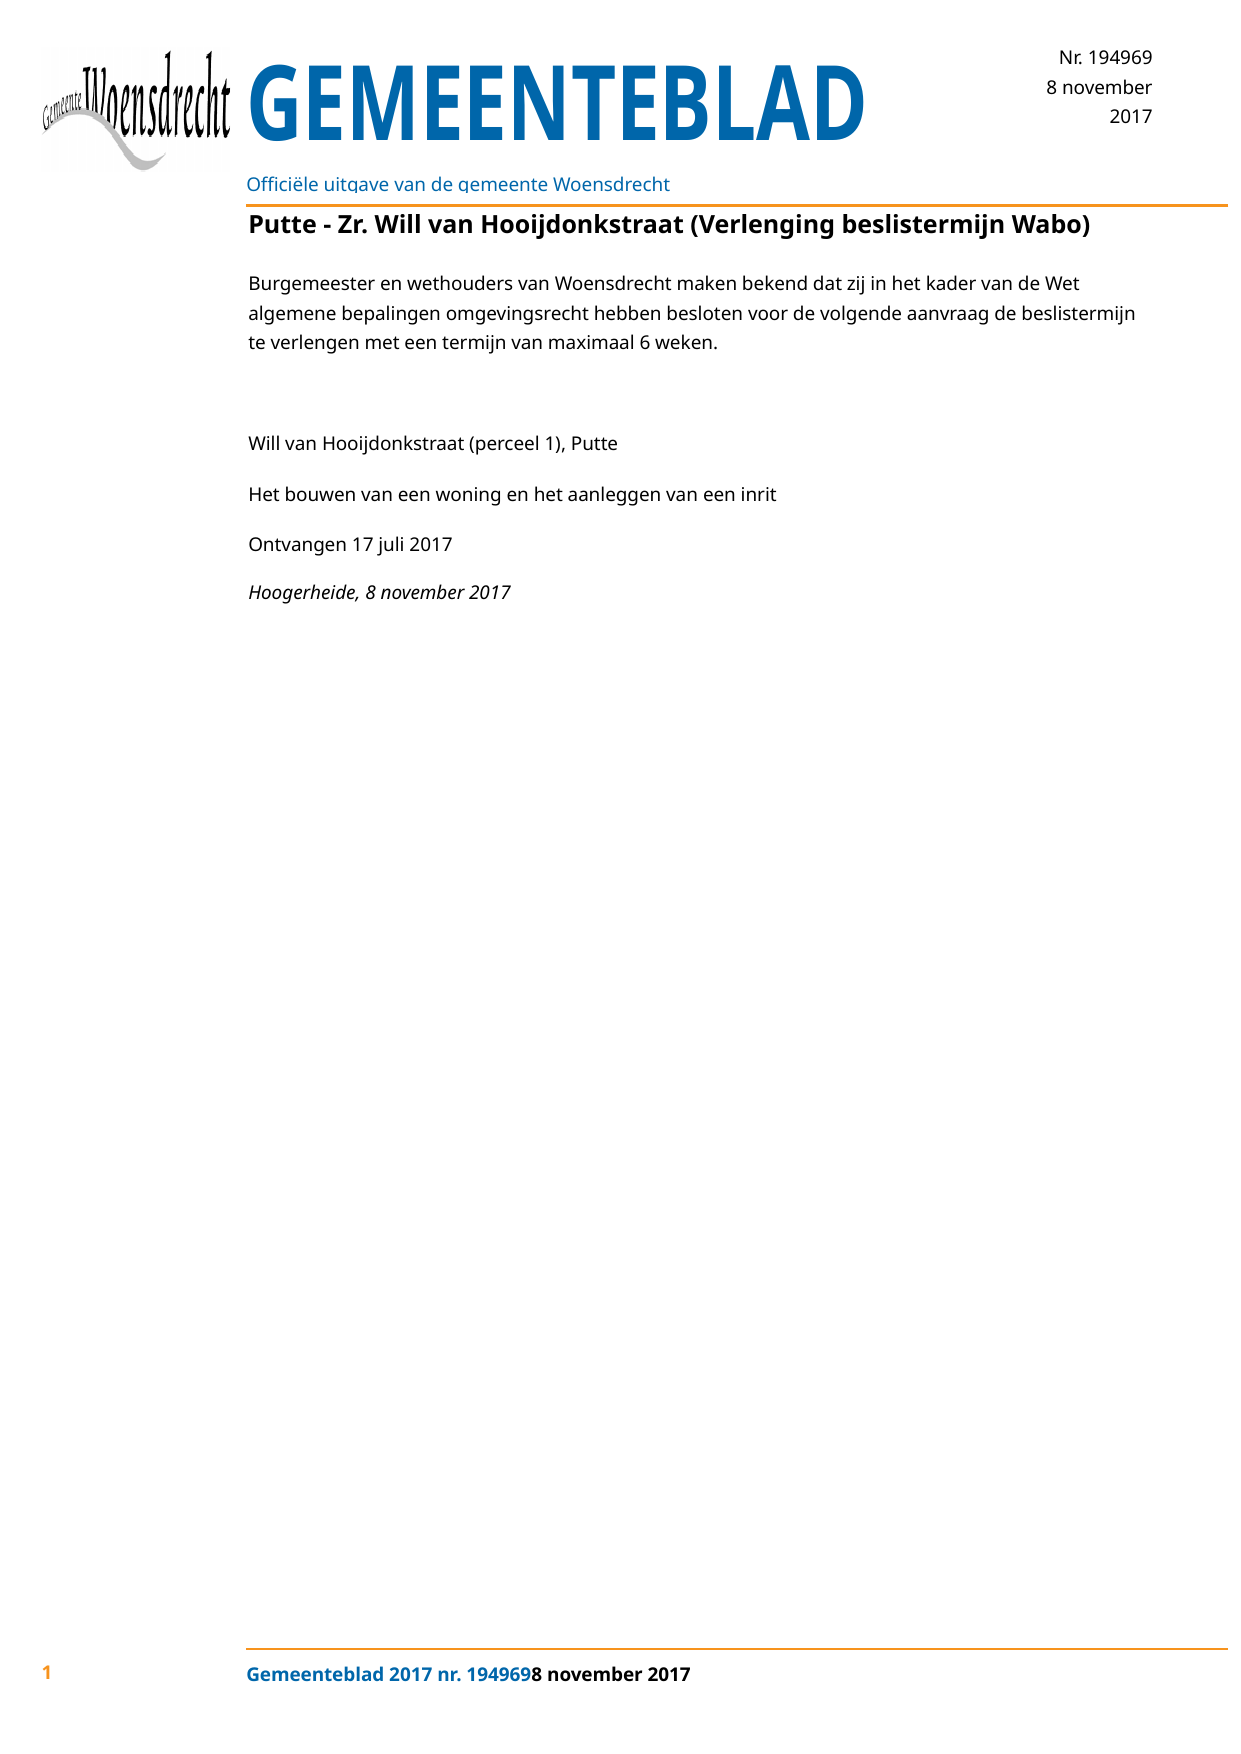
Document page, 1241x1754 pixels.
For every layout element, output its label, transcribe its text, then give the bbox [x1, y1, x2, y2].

text Putte - Zr. Will van Hooijdonkstraat (Verlenging beslistermijn Wabo) [248, 207, 1152, 241]
text Hoogerheide, 8 november 2017 [248, 579, 1152, 605]
text Will van Hooijdonkstraat (perceel 1), Putte [248, 430, 1152, 456]
picture [41, 47, 231, 172]
text Het bouwen van een woning en het aanleggen van een inrit [248, 481, 1152, 506]
text Ontvangen 17 juli 2017 [248, 531, 1152, 557]
text Burgemeester en wethouders van Woensdrecht maken bekend dat zij in het kader van de Wet algemene bepalingen omgevingsrecht hebben besloten voor de volgende aanvraag de beslistermijn te verlengen met een termijn van maximaal 6 weken. [248, 270, 1152, 355]
